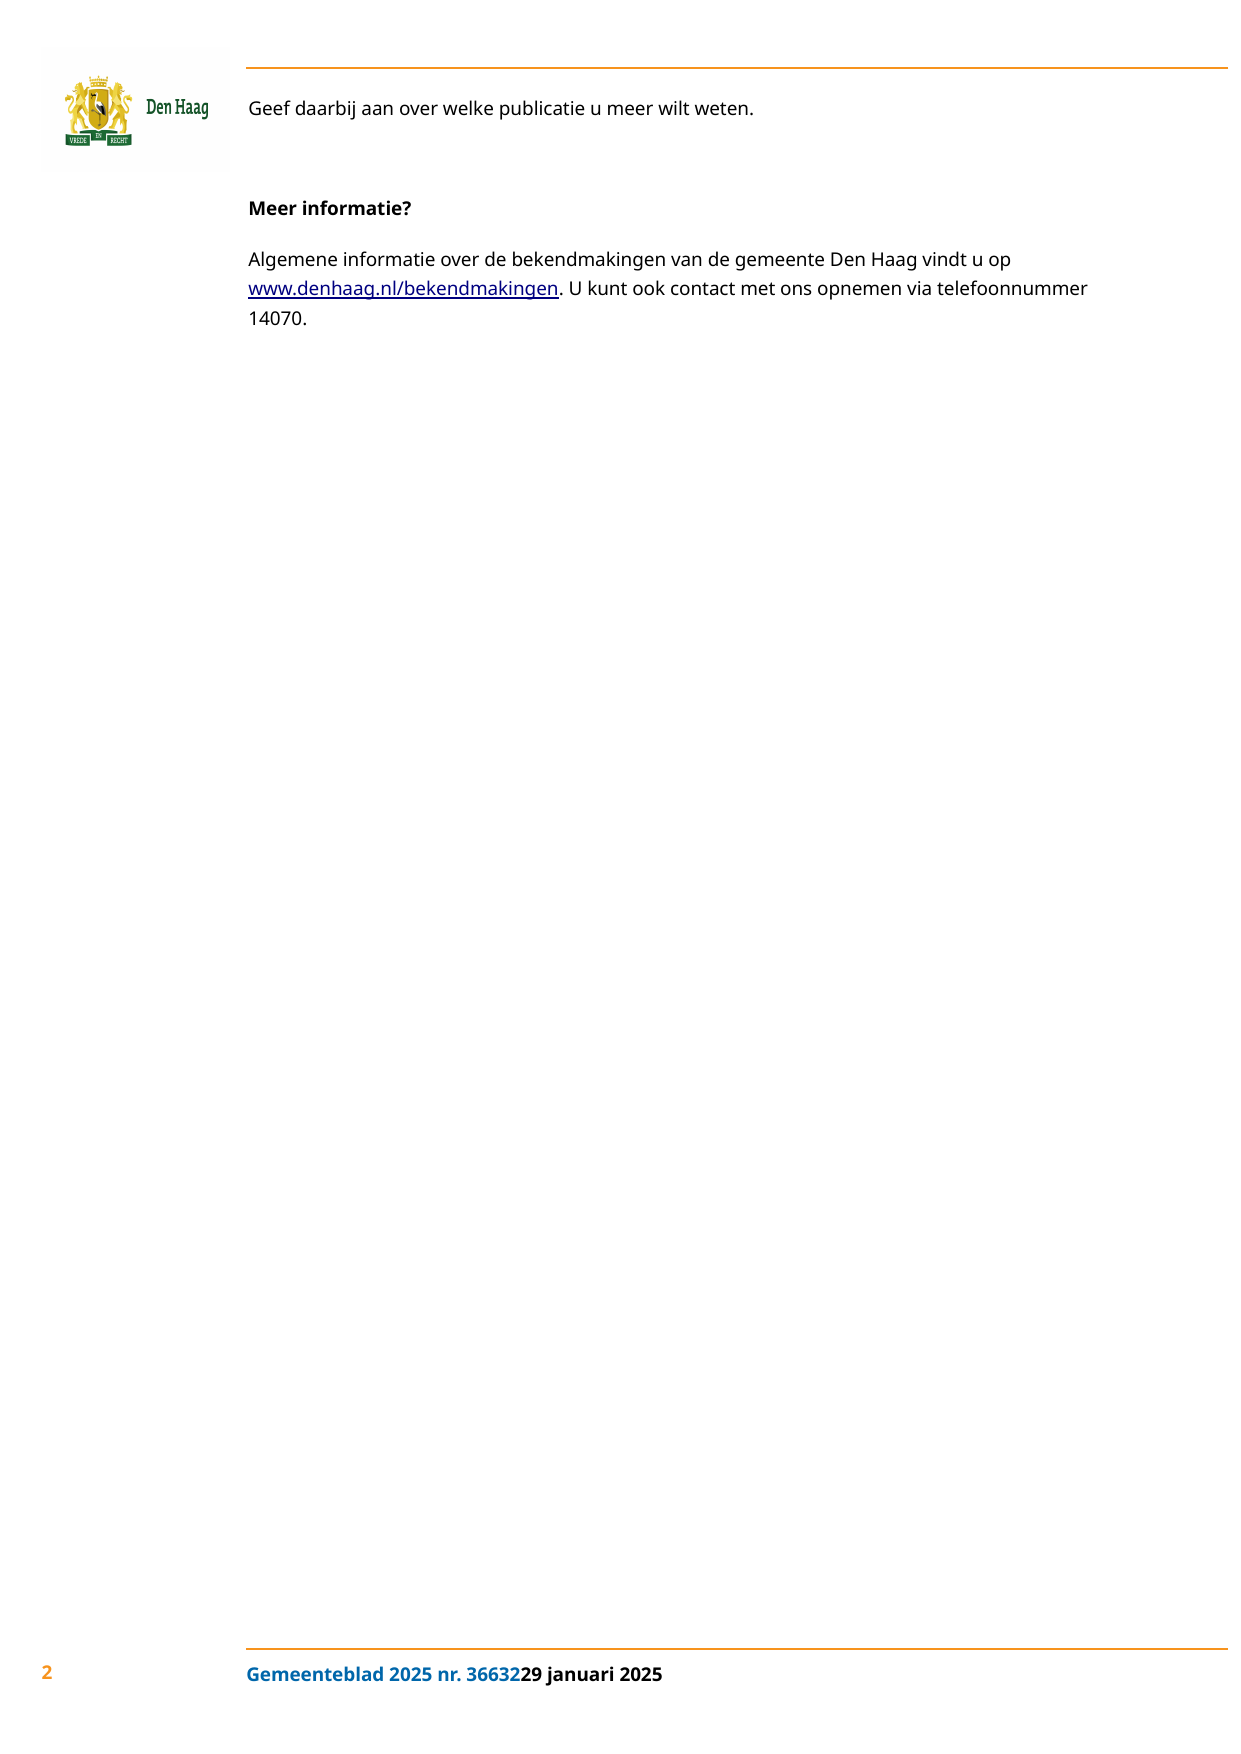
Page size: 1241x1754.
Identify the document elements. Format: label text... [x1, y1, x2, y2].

text Geef daarbij aan over welke publicatie u meer wilt weten. [248, 95, 1152, 121]
text Algemene informatie over de bekendmakingen van de gemeente Den Haag vindt u op www.denhaag.nl/bekendmakingen. U kunt ook contact met ons opnemen via telefoonnummer 14070. [248, 246, 1152, 331]
text Meer informatie? [248, 196, 1152, 221]
picture [41, 47, 231, 172]
